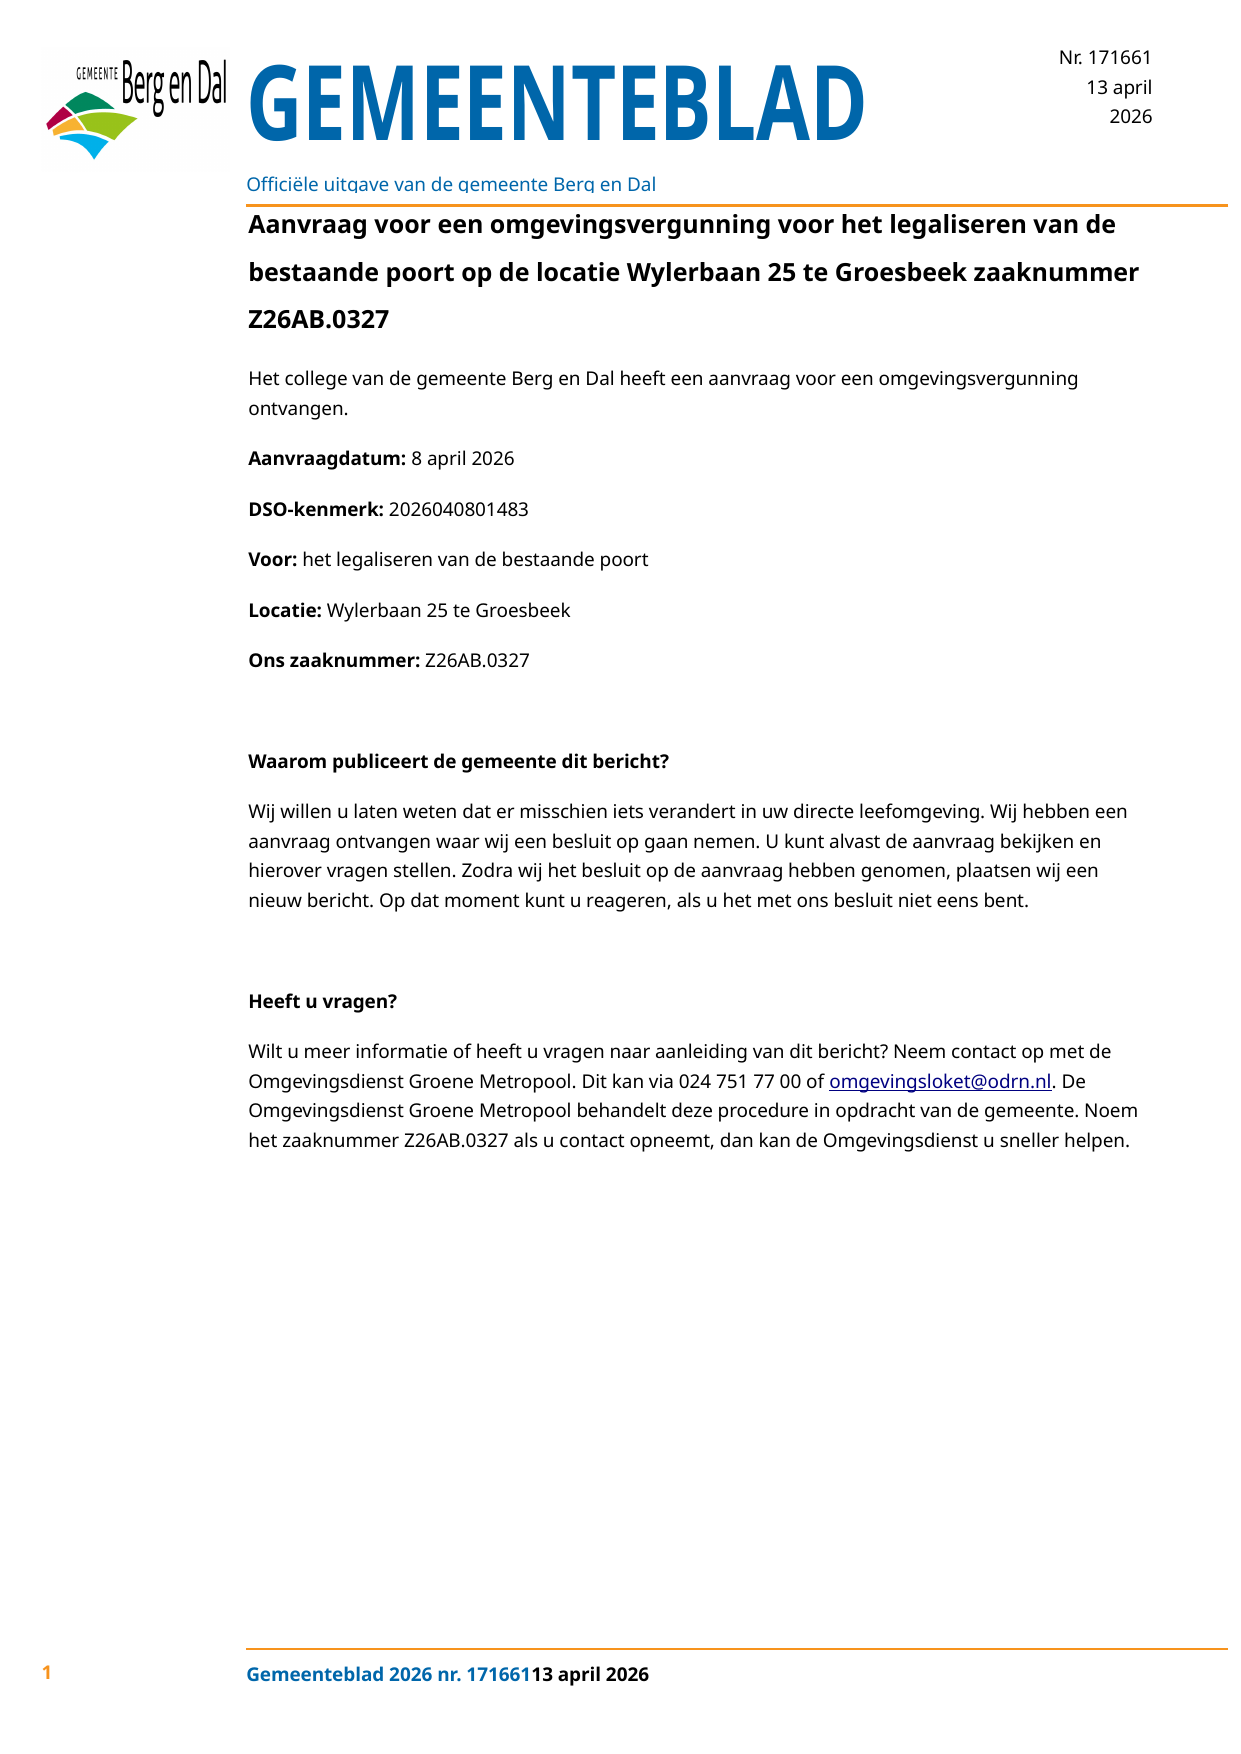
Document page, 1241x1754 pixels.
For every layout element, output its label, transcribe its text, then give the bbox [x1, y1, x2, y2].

text Aanvraagdatum: 8 april 2026 [248, 446, 1152, 471]
text Aanvraag voor een omgevingsvergunning voor het legaliseren van de bestaande poort op de locatie Wylerbaan 25 te Groesbeek zaaknummer Z26AB.0327 [248, 207, 1152, 336]
text Wij willen u laten weten dat er misschien iets verandert in uw directe leefomgeving. Wij hebben een aanvraag ontvangen waar wij een besluit op gaan nemen. U kunt alvast de aanvraag bekijken en hierover vragen stellen. Zodra wij het besluit op de aanvraag hebben genomen, plaatsen wij een nieuw bericht. Op dat moment kunt u reageren, als u het met ons besluit niet eens bent. [248, 798, 1152, 913]
text Heeft u vragen? [248, 988, 1152, 1014]
text Voor: het legaliseren van de bestaande poort [248, 546, 1152, 572]
text Het college van de gemeente Berg en Dal heeft een aanvraag voor een omgevingsvergunning ontvangen. [248, 366, 1152, 421]
text Locatie: Wylerbaan 25 te Groesbeek [248, 597, 1152, 622]
text Waarom publiceert de gemeente dit bericht? [248, 748, 1152, 774]
text DSO-kenmerk: 2026040801483 [248, 496, 1152, 522]
text Ons zaaknummer: Z26AB.0327 [248, 647, 1152, 673]
picture [41, 47, 231, 172]
text Wilt u meer informatie of heeft u vragen naar aanleiding van dit bericht? Neem contact op met de Omgevingsdienst Groene Metropool. Dit kan via 024 751 77 00 of omgevingsloket@odrn.nl. De Omgevingsdienst Groene Metropool behandelt deze procedure in opdracht van de gemeente. Noem het zaaknummer Z26AB.0327 als u contact opneemt, dan kan de Omgevingsdienst u sneller helpen. [248, 1038, 1152, 1153]
